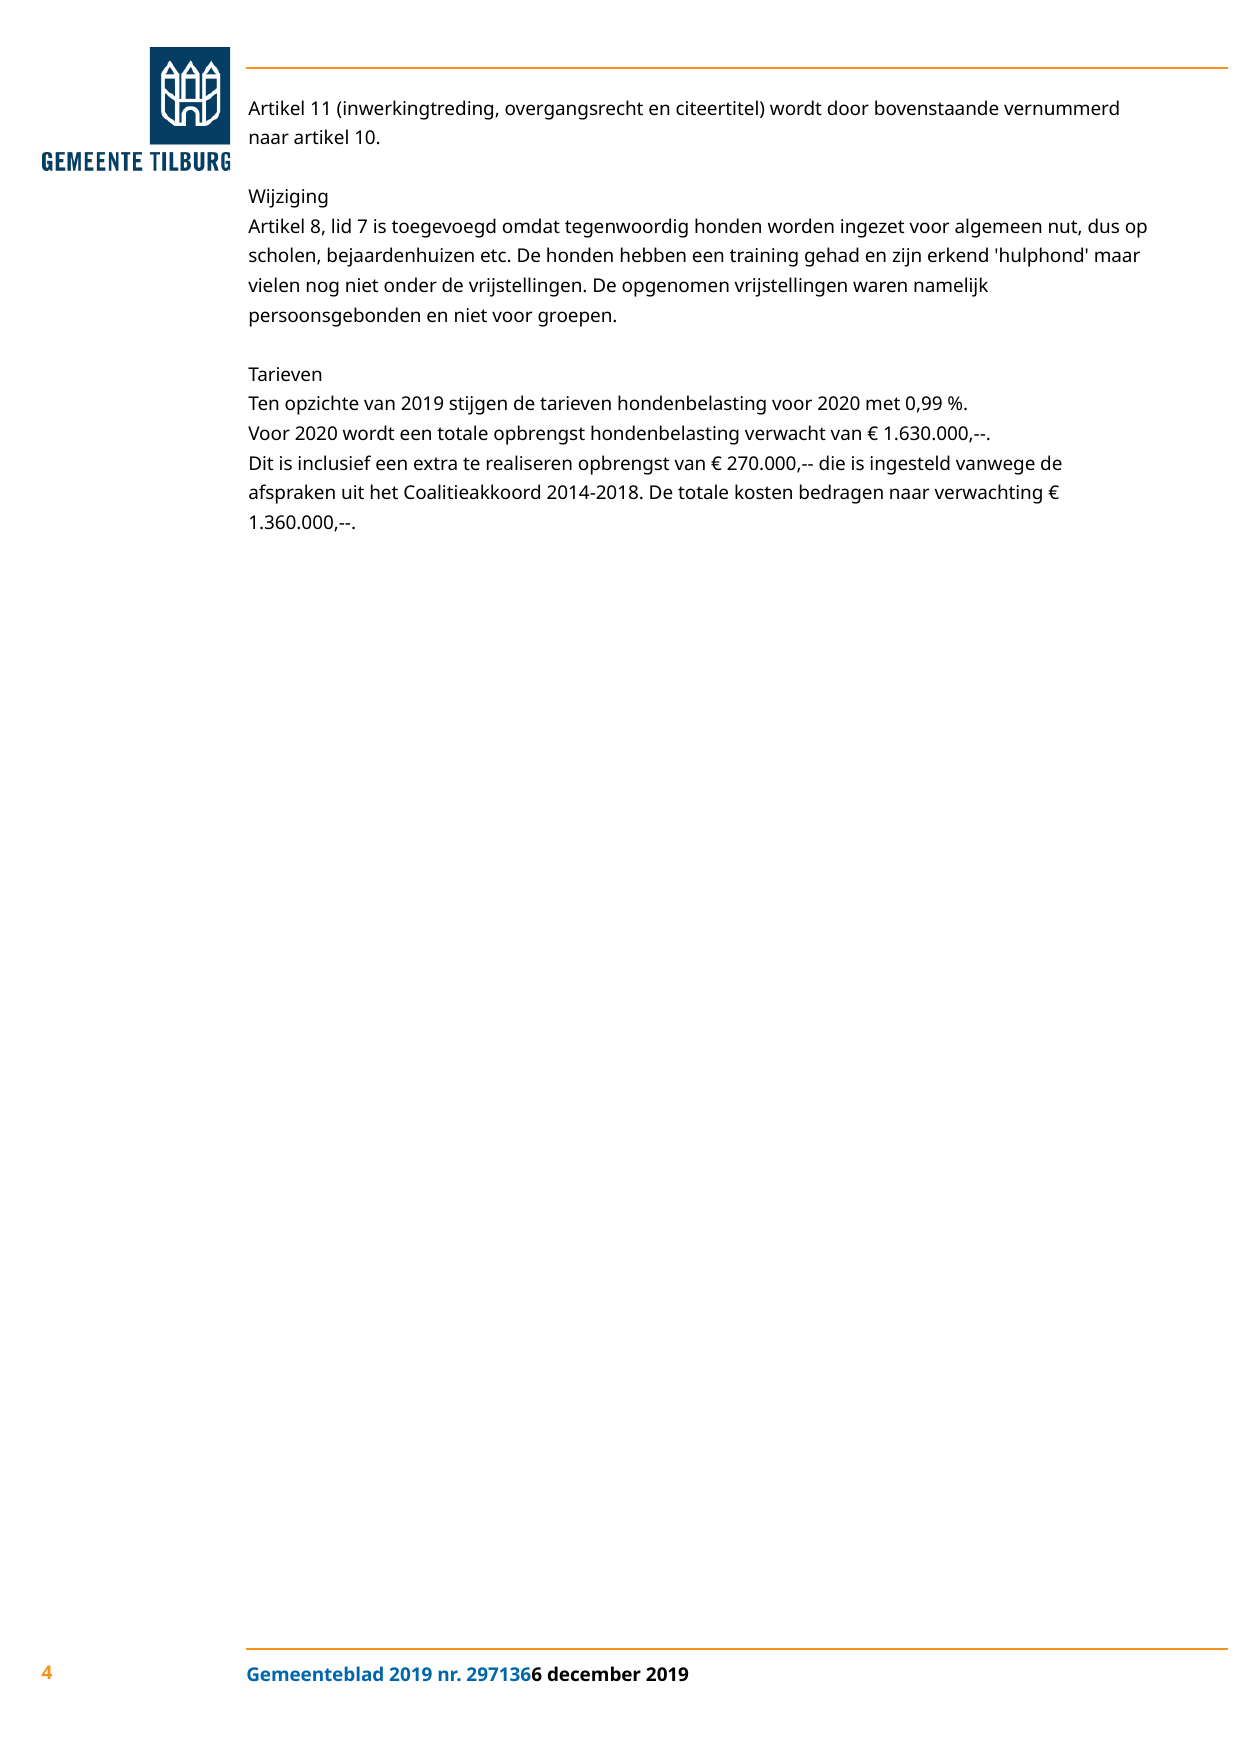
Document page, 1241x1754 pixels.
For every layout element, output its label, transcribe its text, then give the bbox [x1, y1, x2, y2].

text Artikel 8, lid 7 is toegevoegd omdat tegenwoordig honden worden ingezet voor algemeen nut, dus op scholen, bejaardenhuizen etc. De honden hebben een training gehad en zijn erkend 'hulphond' maar vielen nog niet onder de vrijstellingen. De opgenomen vrijstellingen waren namelijk persoonsgebonden en niet voor groepen. [248, 213, 1152, 328]
text Wijziging [248, 183, 1152, 209]
text Ten opzichte van 2019 stijgen de tarieven hondenbelasting voor 2020 met 0,99 %. [248, 391, 1152, 416]
picture [41, 47, 231, 172]
text Artikel 11 (inwerkingtreding, overgangsrecht en citeertitel) wordt door bovenstaande vernummerd naar artikel 10. [248, 95, 1152, 150]
text Dit is inclusief een extra te realiseren opbrengst van € 270.000,-- die is ingesteld vanwege de afspraken uit het Coalitieakkoord 2014-2018. De totale kosten bedragen naar verwachting € 1.360.000,--. [248, 450, 1152, 535]
text Voor 2020 wordt een totale opbrengst hondenbelasting verwacht van € 1.630.000,--. [248, 420, 1152, 446]
text Tarieven [248, 361, 1152, 387]
